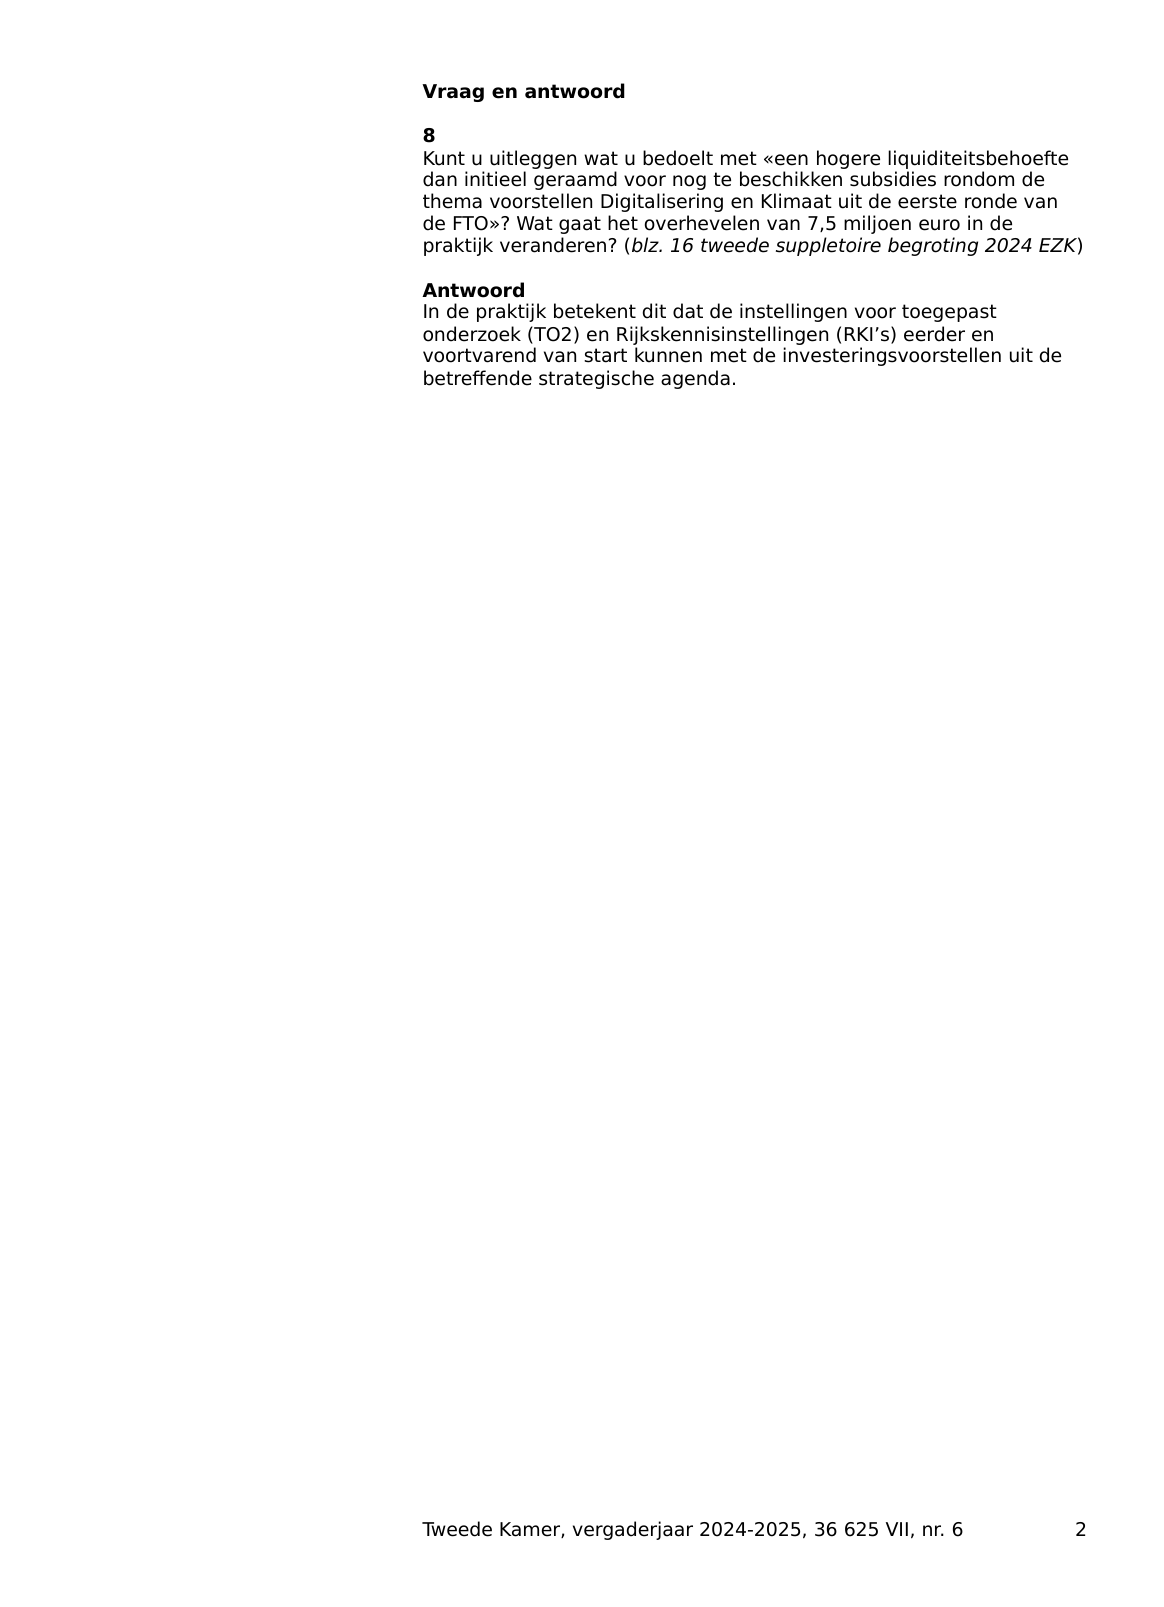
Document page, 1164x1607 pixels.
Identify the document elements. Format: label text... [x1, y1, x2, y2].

text Antwoord [422, 279, 1087, 301]
text 8 [422, 125, 1087, 147]
text In de praktijk betekent dit dat de instellingen voor toegepast onderzoek (TO2) en Rijkskennisinstellingen (RKI’s) eerder en voortvarend van start kunnen met de investeringsvoorstellen uit de betreffende strategische agenda. [422, 301, 1087, 389]
text Kunt u uitleggen wat u bedoelt met «een hogere liquiditeitsbehoefte dan initieel geraamd voor nog te beschikken subsidies rondom de thema voorstellen Digitalisering en Klimaat uit de eerste ronde van de FTO»? Wat gaat het overhevelen van 7,5 miljoen euro in de praktijk veranderen? (blz. 16 tweede suppletoire begroting 2024 EZK) [422, 147, 1087, 257]
subtitle Vraag en antwoord [422, 81, 1087, 103]
